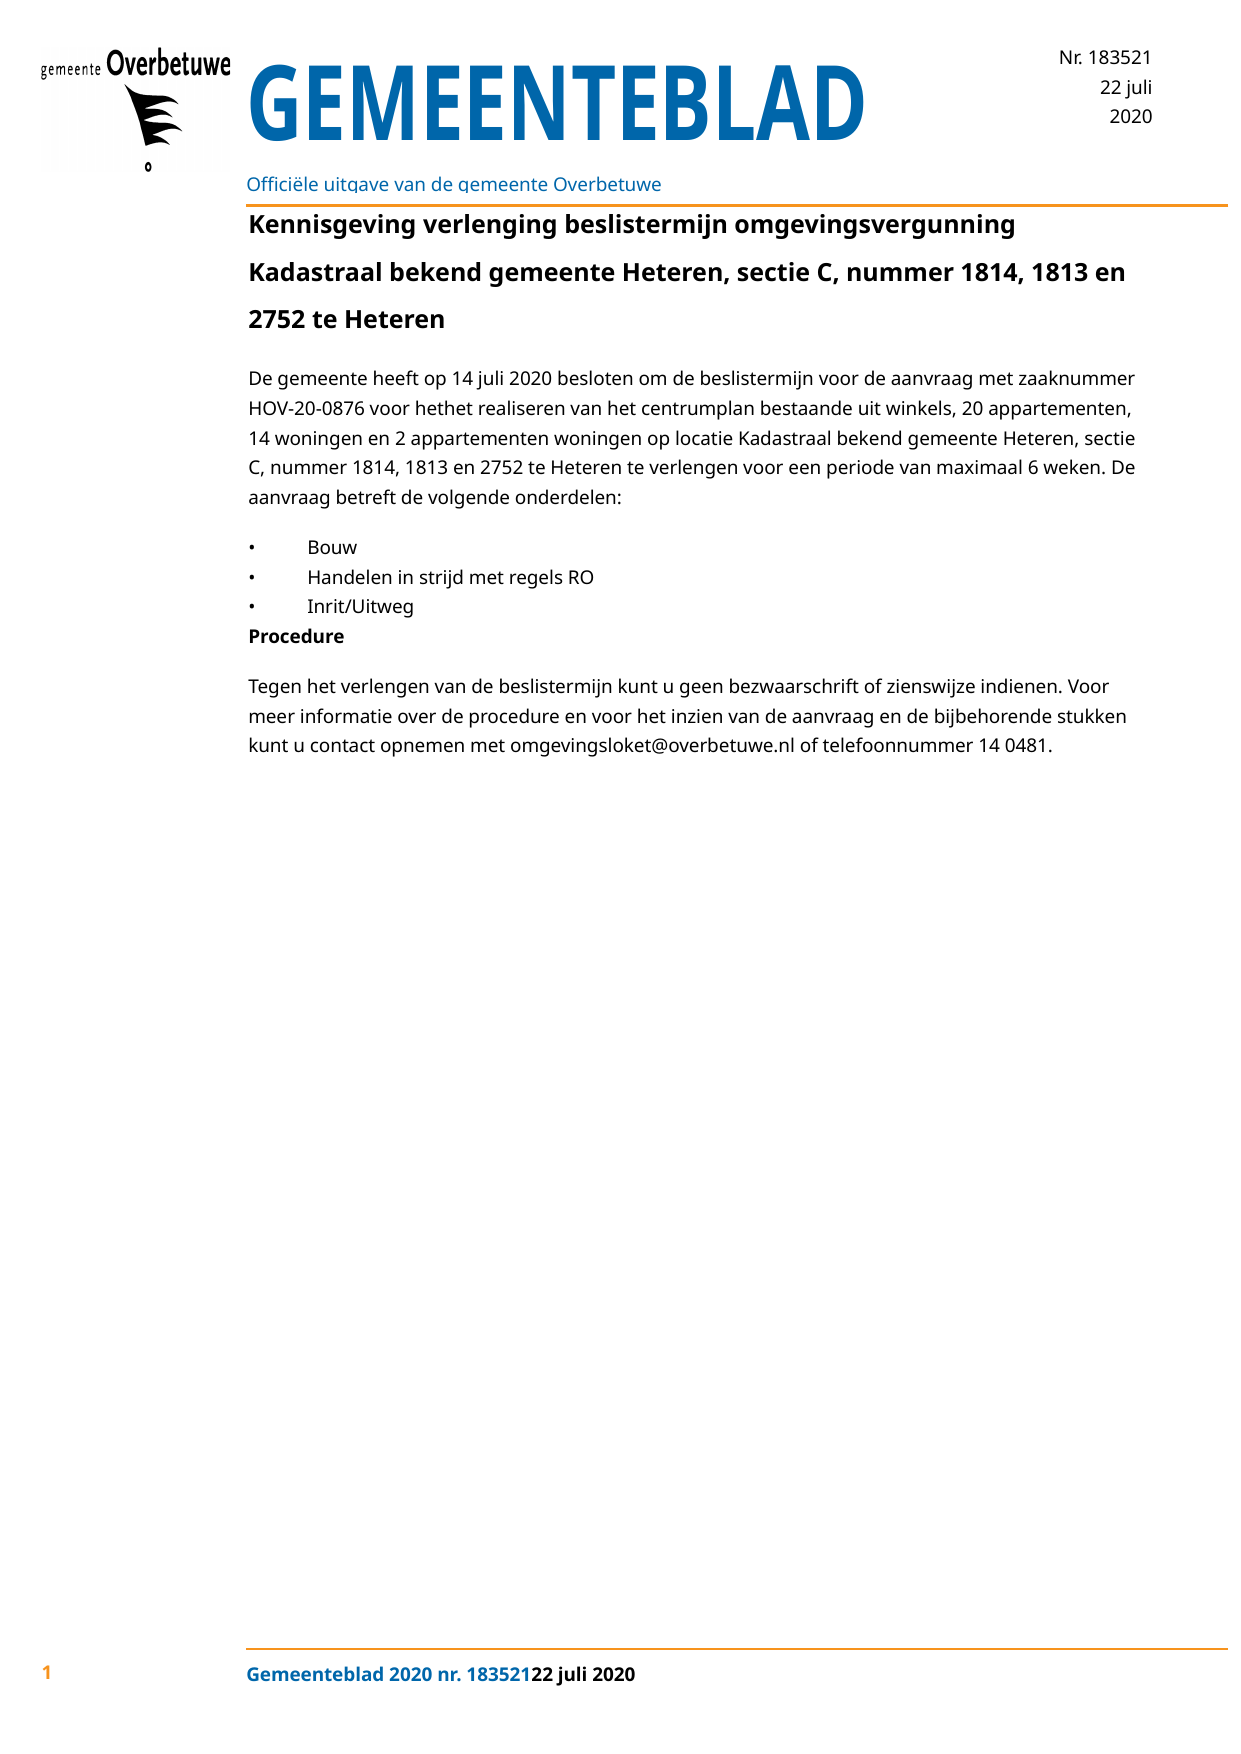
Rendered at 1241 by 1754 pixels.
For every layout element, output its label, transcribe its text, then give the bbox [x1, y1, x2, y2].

text Procedure [248, 623, 1152, 649]
list Handelen in strijd met regels RO [248, 564, 1152, 589]
list Bouw [248, 534, 1152, 560]
text Kennisgeving verlenging beslistermijn omgevingsvergunning Kadastraal bekend gemeente Heteren, sectie C, nummer 1814, 1813 en 2752 te Heteren [248, 207, 1152, 336]
text De gemeente heeft op 14 juli 2020 besloten om de beslistermijn voor de aanvraag met zaaknummer HOV-20-0876 voor hethet realiseren van het centrumplan bestaande uit winkels, 20 appartementen, 14 woningen en 2 appartementen woningen op locatie Kadastraal bekend gemeente Heteren, sectie C, nummer 1814, 1813 en 2752 te Heteren te verlengen voor een periode van maximaal 6 weken. De aanvraag betreft de volgende onderdelen: [248, 366, 1152, 509]
list Inrit/Uitweg [248, 593, 1152, 619]
picture [41, 47, 231, 172]
text Tegen het verlengen van de beslistermijn kunt u geen bezwaarschrift of zienswijze indienen. Voor meer informatie over de procedure en voor het inzien van de aanvraag en de bijbehorende stukken kunt u contact opnemen met omgevingsloket@overbetuwe.nl of telefoonnummer 14 0481. [248, 673, 1152, 758]
